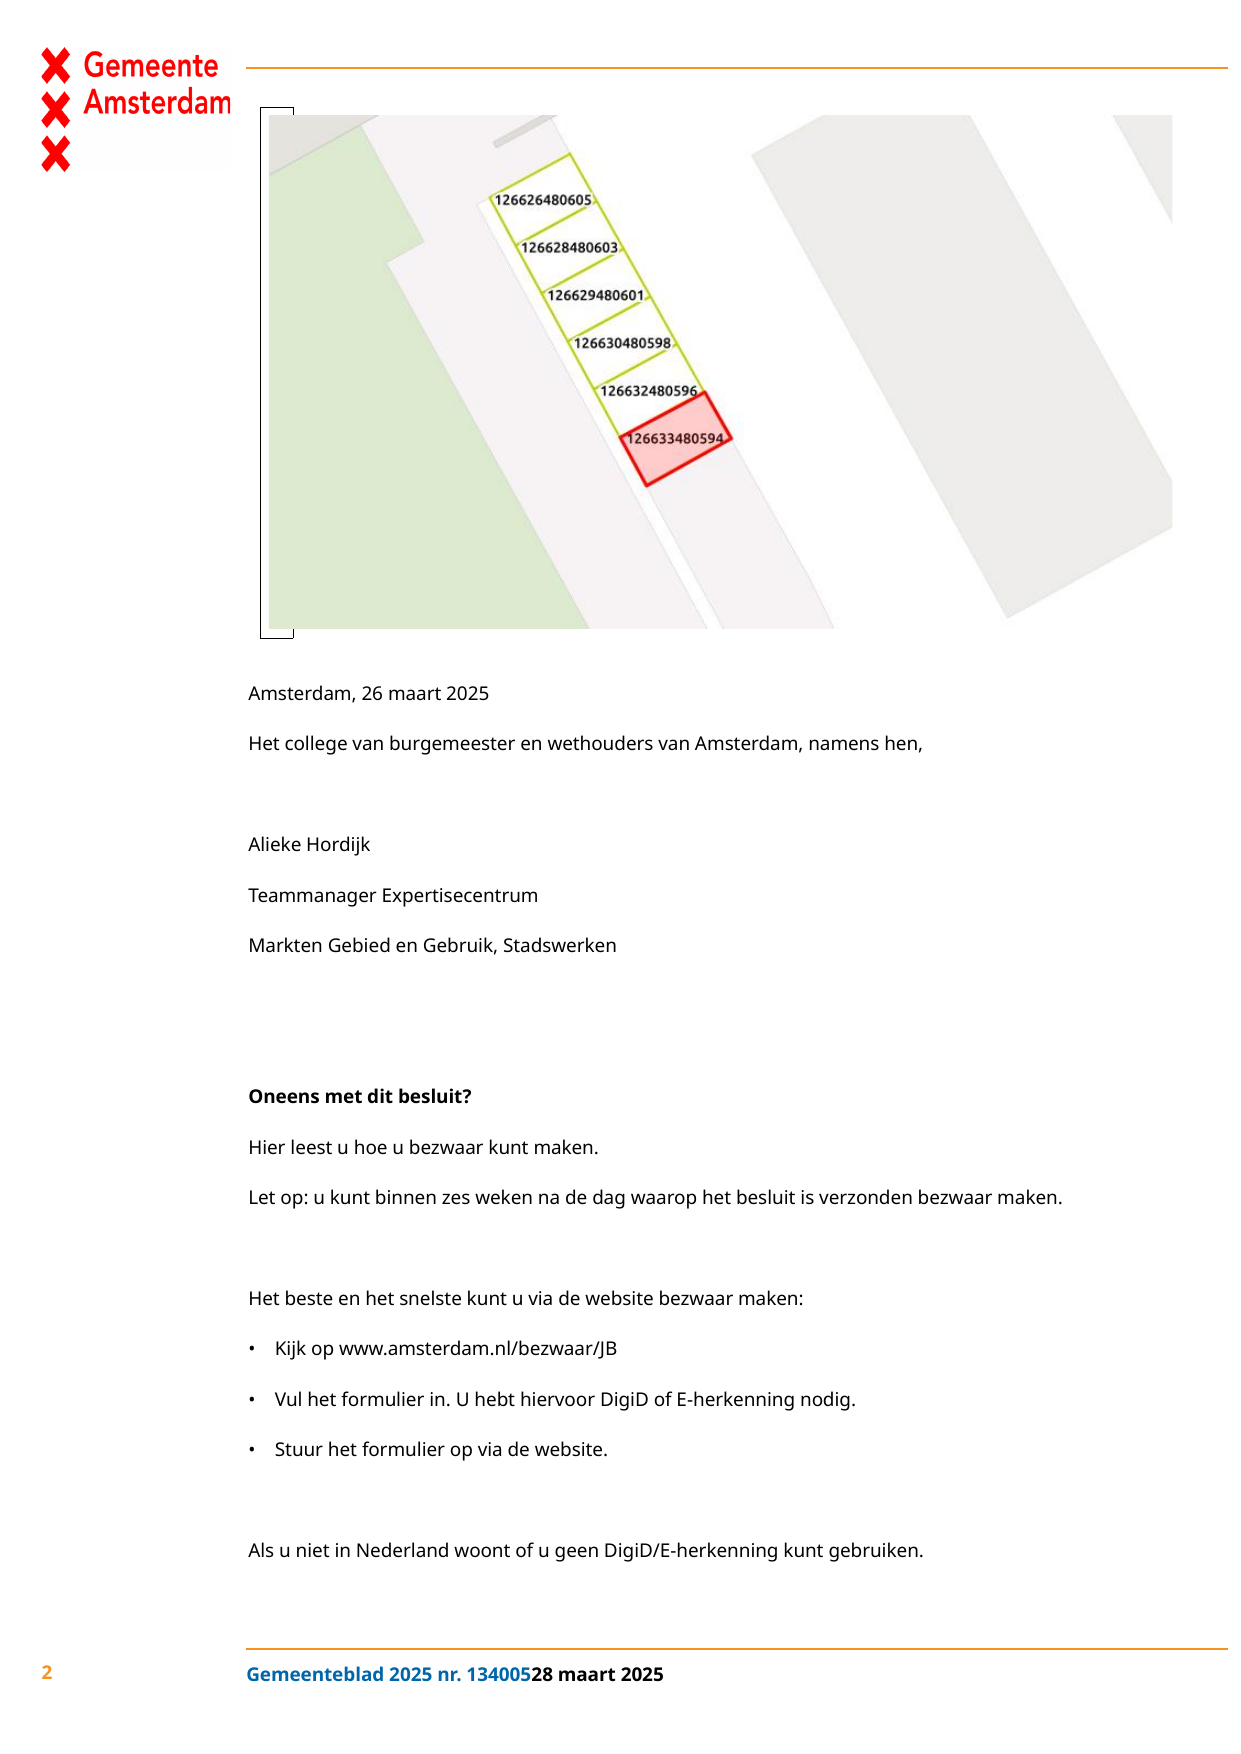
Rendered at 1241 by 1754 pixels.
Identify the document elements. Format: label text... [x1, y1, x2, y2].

text • Stuur het formulier op via de website. [248, 1436, 1152, 1462]
text Hier leest u hoe u bezwaar kunt maken. [248, 1134, 1152, 1159]
picture [41, 47, 231, 172]
text Let op: u kunt binnen zes weken na de dag waarop het besluit is verzonden bezwaar maken. [248, 1184, 1152, 1210]
text Als u niet in Nederland woont of u geen DigiD/E-herkenning kunt gebruiken. [248, 1537, 1152, 1563]
text Amsterdam, 26 maart 2025 [248, 680, 1152, 706]
text • Kijk op www.amsterdam.nl/bezwaar/JB [248, 1336, 1152, 1361]
text Het beste en het snelste kunt u via de website bezwaar maken: [248, 1285, 1152, 1311]
text Markten Gebied en Gebruik, Stadswerken [248, 932, 1152, 958]
picture [268, 115, 1173, 629]
text • Vul het formulier in. U hebt hiervoor DigiD of E-herkenning nodig. [248, 1386, 1152, 1412]
text Oneens met dit besluit? [248, 1083, 1152, 1109]
text Het college van burgemeester en wethouders van Amsterdam, namens hen, [248, 731, 1152, 756]
text Alieke Hordijk [248, 831, 1152, 857]
text Teammanager Expertisecentrum [248, 882, 1152, 907]
